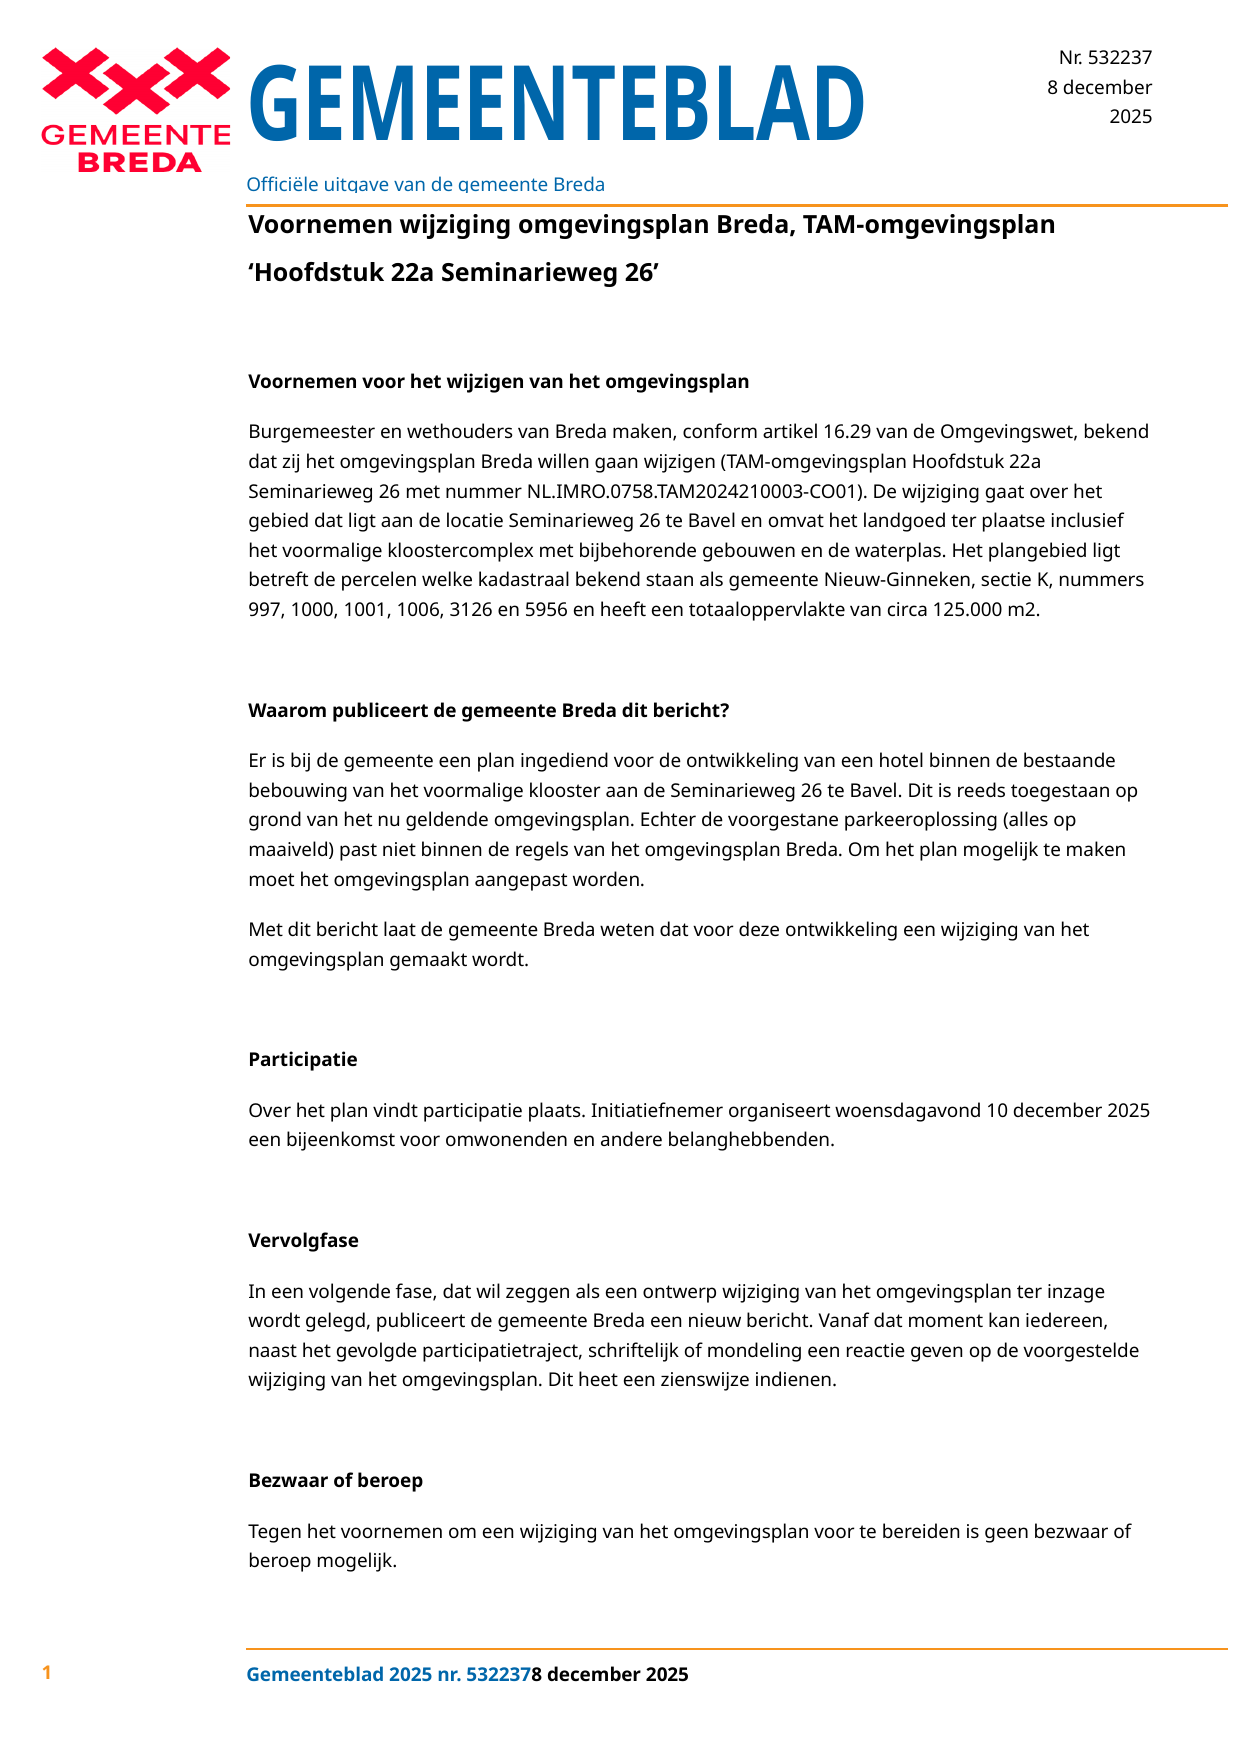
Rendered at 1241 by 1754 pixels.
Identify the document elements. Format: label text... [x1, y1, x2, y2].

text Waarom publiceert de gemeente Breda dit bericht? [248, 697, 1152, 723]
text Burgemeester en wethouders van Breda maken, conform artikel 16.29 van de Omgevingswet, bekend dat zij het omgevingsplan Breda willen gaan wijzigen (TAM-omgevingsplan Hoofdstuk 22a Seminarieweg 26 met nummer NL.IMRO.0758.TAM2024210003-CO01). De wijziging gaat over het gebied dat ligt aan de locatie Seminarieweg 26 te Bavel en omvat het landgoed ter plaatse inclusief het voormalige kloostercomplex met bijbehorende gebouwen en de waterplas. Het plangebied ligt betreft de percelen welke kadastraal bekend staan als gemeente Nieuw-Ginneken, sectie K, nummers 997, 1000, 1001, 1006, 3126 en 5956 en heeft een totaaloppervlakte van circa 125.000 m2. [248, 419, 1152, 622]
text Voornemen wijziging omgevingsplan Breda, TAM-omgevingsplan ‘Hoofdstuk 22a Seminarieweg 26’ [248, 207, 1152, 288]
text Participatie [248, 1047, 1152, 1072]
text Over het plan vindt participatie plaats. Initiatiefnemer organiseert woensdagavond 10 december 2025 een bijeenkomst voor omwonenden en andere belanghebbenden. [248, 1097, 1152, 1152]
text Met dit bericht laat de gemeente Breda weten dat voor deze ontwikkeling een wijziging van het omgevingsplan gemaakt wordt. [248, 916, 1152, 972]
text Bezwaar of beroep [248, 1467, 1152, 1493]
text Tegen het voornemen om een wijziging van het omgevingsplan voor te bereiden is geen bezwaar of beroep mogelijk. [248, 1518, 1152, 1573]
text Er is bij de gemeente een plan ingediend voor de ontwikkeling van een hotel binnen de bestaande bebouwing van het voormalige klooster aan de Seminarieweg 26 te Bavel. Dit is reeds toegestaan op grond van het nu geldende omgevingsplan. Echter de voorgestane parkeeroplossing (alles op maaiveld) past niet binnen de regels van het omgevingsplan Breda. Om het plan mogelijk te maken moet het omgevingsplan aangepast worden. [248, 747, 1152, 892]
text Voornemen voor het wijzigen van het omgevingsplan [248, 368, 1152, 394]
picture [41, 47, 231, 172]
text In een volgende fase, dat wil zeggen als een ontwerp wijziging van het omgevingsplan ter inzage wordt gelegd, publiceert de gemeente Breda een nieuw bericht. Vanaf dat moment kan iedereen, naast het gevolgde participatietraject, schriftelijk of mondeling een reactie geven op de voorgestelde wijziging van het omgevingsplan. Dit heet een zienswijze indienen. [248, 1278, 1152, 1392]
text Vervolgfase [248, 1227, 1152, 1253]
